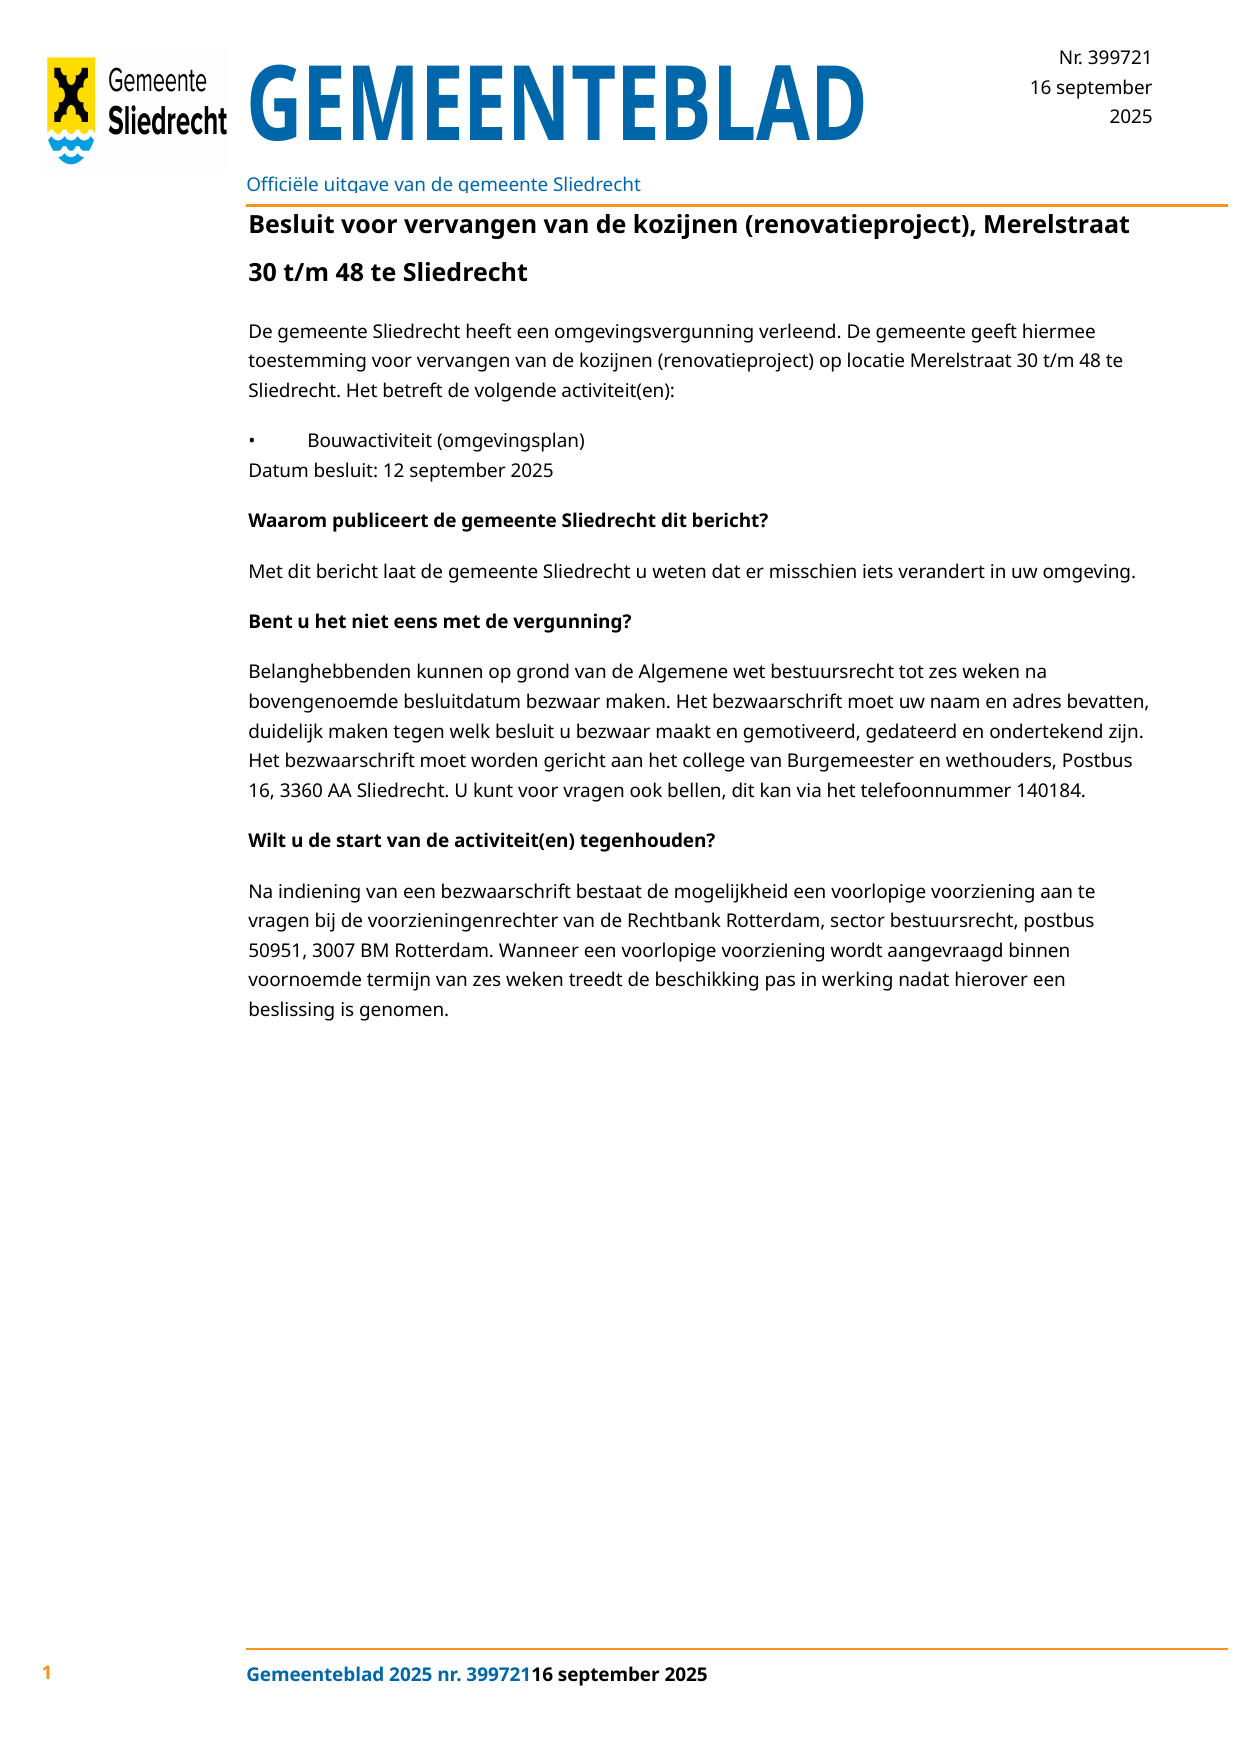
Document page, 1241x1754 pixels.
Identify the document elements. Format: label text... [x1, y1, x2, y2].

text Bent u het niet eens met de vergunning? [248, 608, 1152, 634]
text Na indiening van een bezwaarschrift bestaat de mogelijkheid een voorlopige voorziening aan te vragen bij de voorzieningenrechter van de Rechtbank Rotterdam, sector bestuursrecht, postbus 50951, 3007 BM Rotterdam. Wanneer een voorlopige voorziening wordt aangevraagd binnen voornoemde termijn van zes weken treedt de beschikking pas in werking nadat hierover een beslissing is genomen. [248, 878, 1152, 1022]
text De gemeente Sliedrecht heeft een omgevingsvergunning verleend. De gemeente geeft hiermee toestemming voor vervangen van de kozijnen (renovatieproject) op locatie Merelstraat 30 t/m 48 te Sliedrecht. Het betreft de volgende activiteit(en): [248, 318, 1152, 403]
text Besluit voor vervangen van de kozijnen (renovatieproject), Merelstraat 30 t/m 48 te Sliedrecht [248, 207, 1152, 288]
text Belanghebbenden kunnen op grond van de Algemene wet bestuursrecht tot zes weken na bovengenoemde besluitdatum bezwaar maken. Het bezwaarschrift moet uw naam en adres bevatten, duidelijk maken tegen welk besluit u bezwaar maakt en gemotiveerd, gedateerd en ondertekend zijn. Het bezwaarschrift moet worden gericht aan het college van Burgemeester en wethouders, Postbus 16, 3360 AA Sliedrecht. U kunt voor vragen ook bellen, dit kan via het telefoonnummer 140184. [248, 659, 1152, 803]
picture [41, 47, 231, 172]
text Waarom publiceert de gemeente Sliedrecht dit bericht? [248, 507, 1152, 533]
text Datum besluit: 12 september 2025 [248, 457, 1152, 483]
list Bouwactiviteit (omgevingsplan) [248, 427, 1152, 453]
text Met dit bericht laat de gemeente Sliedrecht u weten dat er misschien iets verandert in uw omgeving. [248, 558, 1152, 584]
text Wilt u de start van de activiteit(en) tegenhouden? [248, 827, 1152, 853]
